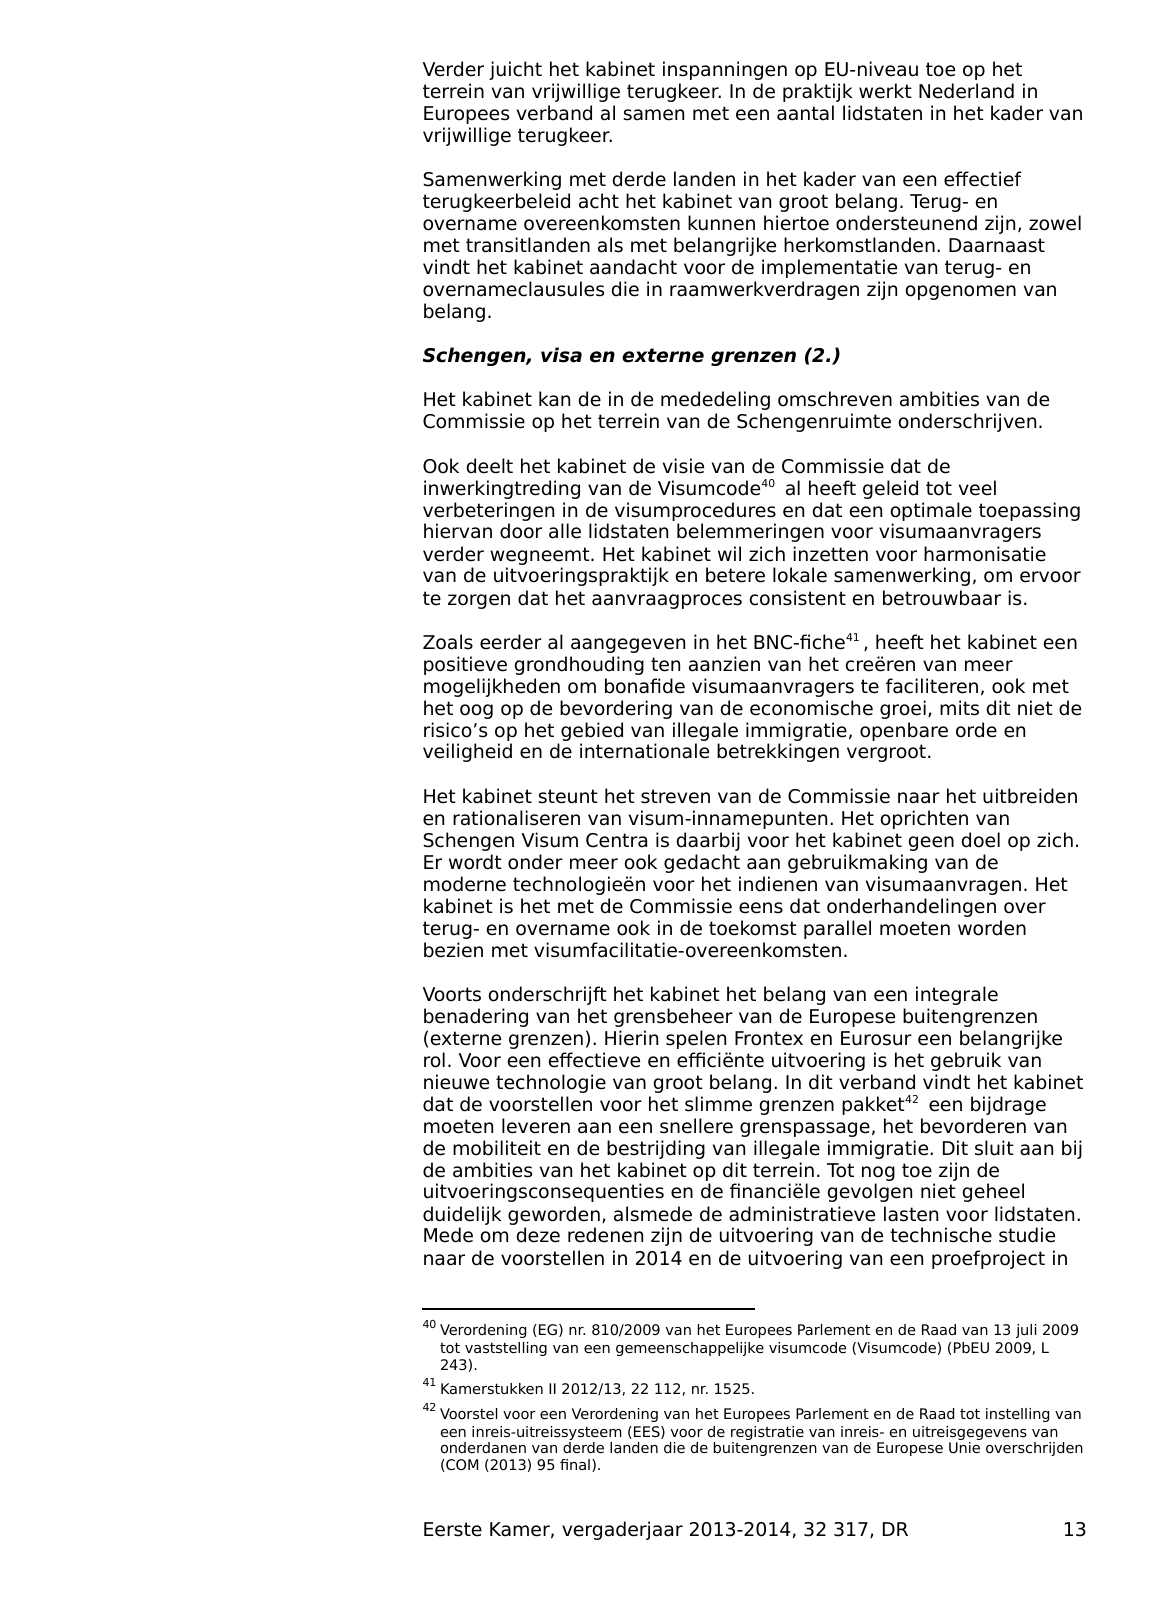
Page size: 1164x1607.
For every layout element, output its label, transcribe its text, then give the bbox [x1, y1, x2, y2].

text Zoals eerder al aangegeven in het BNC-fiche, heeft het kabinet een positieve grondhouding ten aanzien van het creëren van meer mogelijkheden om bonafide visumaanvragers te faciliteren, ook met het oog op de bevordering van de economische groei, mits dit niet de risico’s op het gebied van illegale immigratie, openbare orde en veiligheid en de internationale betrekkingen vergroot. [422, 632, 1087, 763]
text Verder juicht het kabinet inspanningen op EU-niveau toe op het terrein van vrijwillige terugkeer. In de praktijk werkt Nederland in Europees verband al samen met een aantal lidstaten in het kader van vrijwillige terugkeer. [422, 59, 1087, 147]
text Verordening (EG) nr. 810/2009 van het Europees Parlement en de Raad van 13 juli 2009 tot vaststelling van een gemeenschappelijke visumcode (Visumcode) (PbEU 2009, L 243). [422, 1318, 1087, 1374]
text Samenwerking met derde landen in het kader van een effectief terugkeerbeleid acht het kabinet van groot belang. Terug- en overname overeenkomsten kunnen hiertoe ondersteunend zijn, zowel met transitlanden als met belangrijke herkomstlanden. Daarnaast vindt het kabinet aandacht voor de implementatie van terug- en overnameclausules die in raamwerkverdragen zijn opgenomen van belang. [422, 169, 1087, 323]
text Het kabinet steunt het streven van de Commissie naar het uitbreiden en rationaliseren van visum-innamepunten. Het oprichten van Schengen Visum Centra is daarbij voor het kabinet geen doel op zich. Er wordt onder meer ook gedacht aan gebruikmaking van de moderne technologieën voor het indienen van visumaanvragen. Het kabinet is het met de Commissie eens dat onderhandelingen over terug- en overname ook in de toekomst parallel moeten worden bezien met visumfacilitatie-overeenkomsten. [422, 786, 1087, 961]
text Het kabinet kan de in de mededeling omschreven ambities van de Commissie op het terrein van de Schengenruimte onderschrijven. [422, 389, 1087, 433]
text Voorstel voor een Verordening van het Europees Parlement en de Raad tot instelling van een inreis-uitreissysteem (EES) voor de registratie van inreis- en uitreisgegevens van onderdanen van derde landen die de buitengrenzen van de Europese Unie overschrijden (COM (2013) 95 final). [422, 1402, 1087, 1474]
text Kamerstukken II 2012/13, 22 112, nr. 1525. [422, 1377, 1087, 1399]
text Voorts onderschrijft het kabinet het belang van een integrale benadering van het grensbeheer van de Europese buitengrenzen (externe grenzen). Hierin spelen Frontex en Eurosur een belangrijke rol. Voor een effectieve en efficiënte uitvoering is het gebruik van nieuwe technologie van groot belang. In dit verband vindt het kabinet dat de voorstellen voor het slimme grenzen pakket een bijdrage moeten leveren aan een snellere grenspassage, het bevorderen van de mobiliteit en de bestrijding van illegale immigratie. Dit sluit aan bij de ambities van het kabinet op dit terrein. Tot nog toe zijn de uitvoeringsconsequenties en de financiële gevolgen niet geheel duidelijk geworden, alsmede de administratieve lasten voor lidstaten. Mede om deze redenen zijn de uitvoering van de technische studie naar de voorstellen in 2014 en de uitvoering van een proefproject in [422, 984, 1087, 1269]
subtitle Schengen, visa en externe grenzen (2.) [422, 345, 1087, 367]
text Ook deelt het kabinet de visie van de Commissie dat de inwerkingtreding van de Visumcode al heeft geleid tot veel verbeteringen in de visumprocedures en dat een optimale toepassing hiervan door alle lidstaten belemmeringen voor visumaanvragers verder wegneemt. Het kabinet wil zich inzetten voor harmonisatie van de uitvoeringspraktijk en betere lokale samenwerking, om ervoor te zorgen dat het aanvraagproces consistent en betrouwbaar is. [422, 456, 1087, 609]
